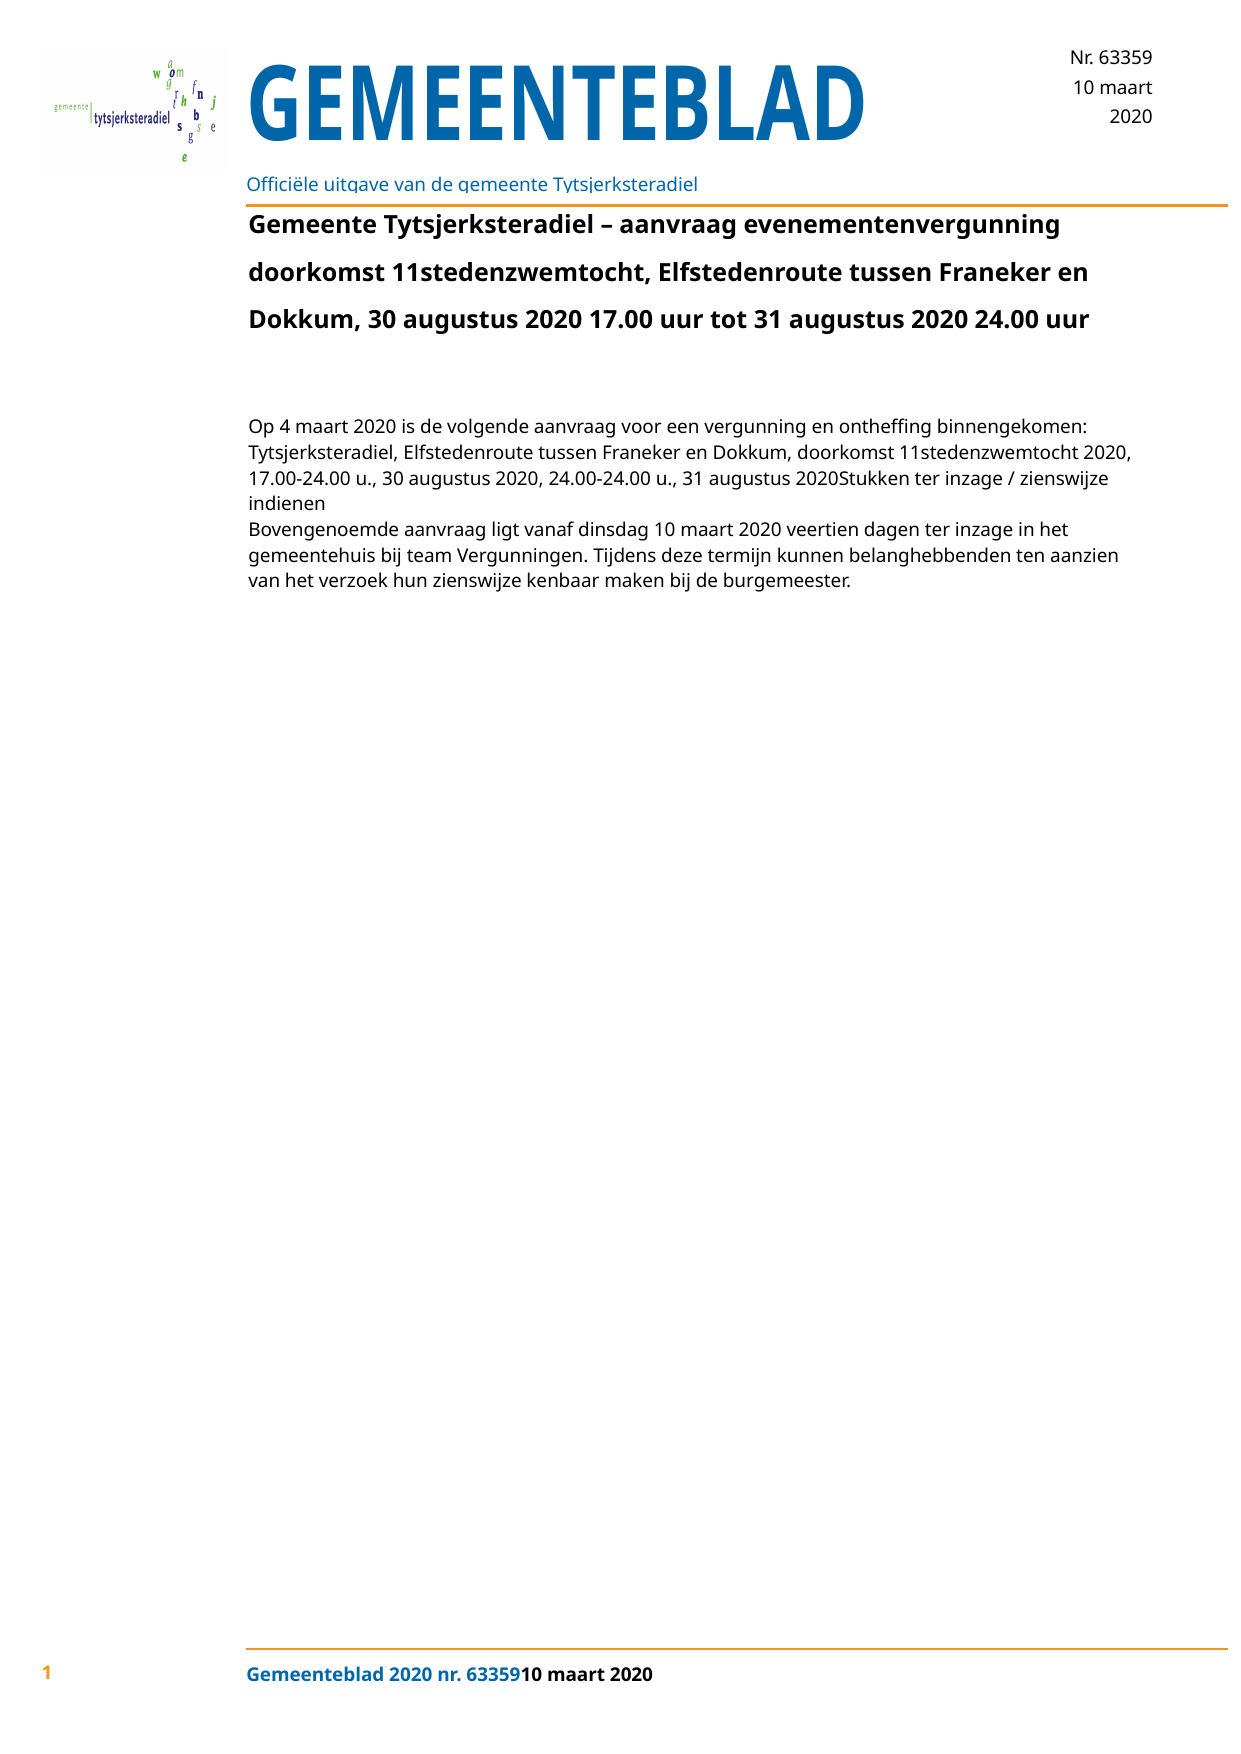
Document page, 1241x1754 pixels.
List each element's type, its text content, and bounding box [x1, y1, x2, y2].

text Bovengenoemde aanvraag ligt vanaf dinsdag 10 maart 2020 veertien dagen ter inzage in het gemeentehuis bij team Vergunningen. Tijdens deze termijn kunnen belanghebbenden ten aanzien van het verzoek hun zienswijze kenbaar maken bij de burgemeester. [248, 516, 1152, 593]
text Tytsjerksteradiel, Elfstedenroute tussen Franeker en Dokkum, doorkomst 11stedenzwemtocht 2020, 17.00-24.00 u., 30 augustus 2020, 24.00-24.00 u., 31 augustus 2020Stukken ter inzage / zienswijze indienen [248, 439, 1152, 516]
text Gemeente Tytsjerksteradiel – aanvraag evenementenvergunning doorkomst 11stedenzwemtocht, Elfstedenroute tussen Franeker en Dokkum, 30 augustus 2020 17.00 uur tot 31 augustus 2020 24.00 uur [248, 207, 1152, 336]
picture [41, 47, 231, 172]
text Op 4 maart 2020 is de volgende aanvraag voor een vergunning en ontheffing binnengekomen: [248, 413, 1152, 439]
